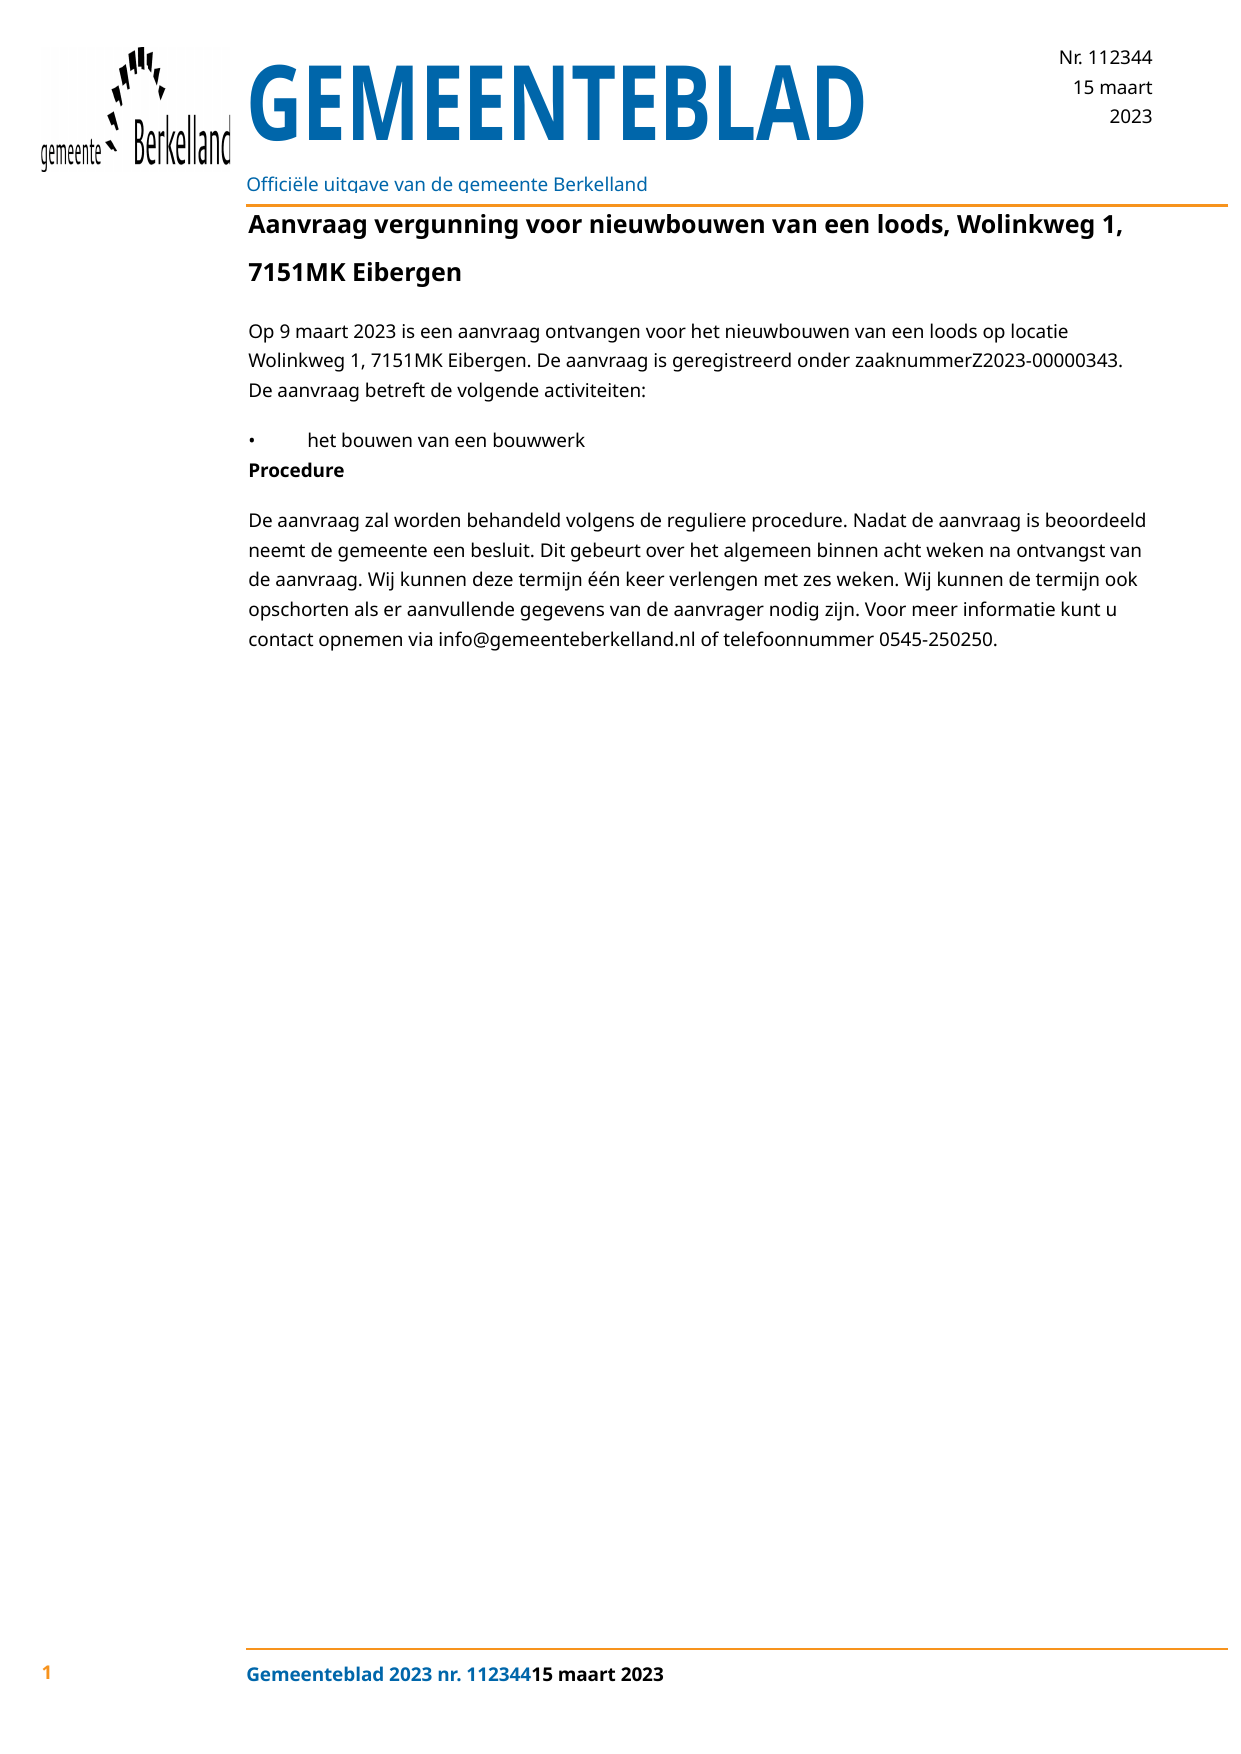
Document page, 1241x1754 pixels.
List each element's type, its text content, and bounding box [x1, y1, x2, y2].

text Aanvraag vergunning voor nieuwbouwen van een loods, Wolinkweg 1, 7151MK Eibergen [248, 207, 1152, 288]
text Op 9 maart 2023 is een aanvraag ontvangen voor het nieuwbouwen van een loods op locatie Wolinkweg 1, 7151MK Eibergen. De aanvraag is geregistreerd onder zaaknummerZ2023-00000343. De aanvraag betreft de volgende activiteiten: [248, 318, 1152, 403]
text Procedure [248, 457, 1152, 483]
text De aanvraag zal worden behandeld volgens de reguliere procedure. Nadat de aanvraag is beoordeeld neemt de gemeente een besluit. Dit gebeurt over het algemeen binnen acht weken na ontvangst van de aanvraag. Wij kunnen deze termijn één keer verlengen met zes weken. Wij kunnen de termijn ook opschorten als er aanvullende gegevens van de aanvrager nodig zijn. Voor meer informatie kunt u contact opnemen via info@gemeenteberkelland.nl of telefoonnummer 0545-250250. [248, 507, 1152, 652]
picture [41, 47, 231, 172]
list het bouwen van een bouwwerk [248, 427, 1152, 453]
